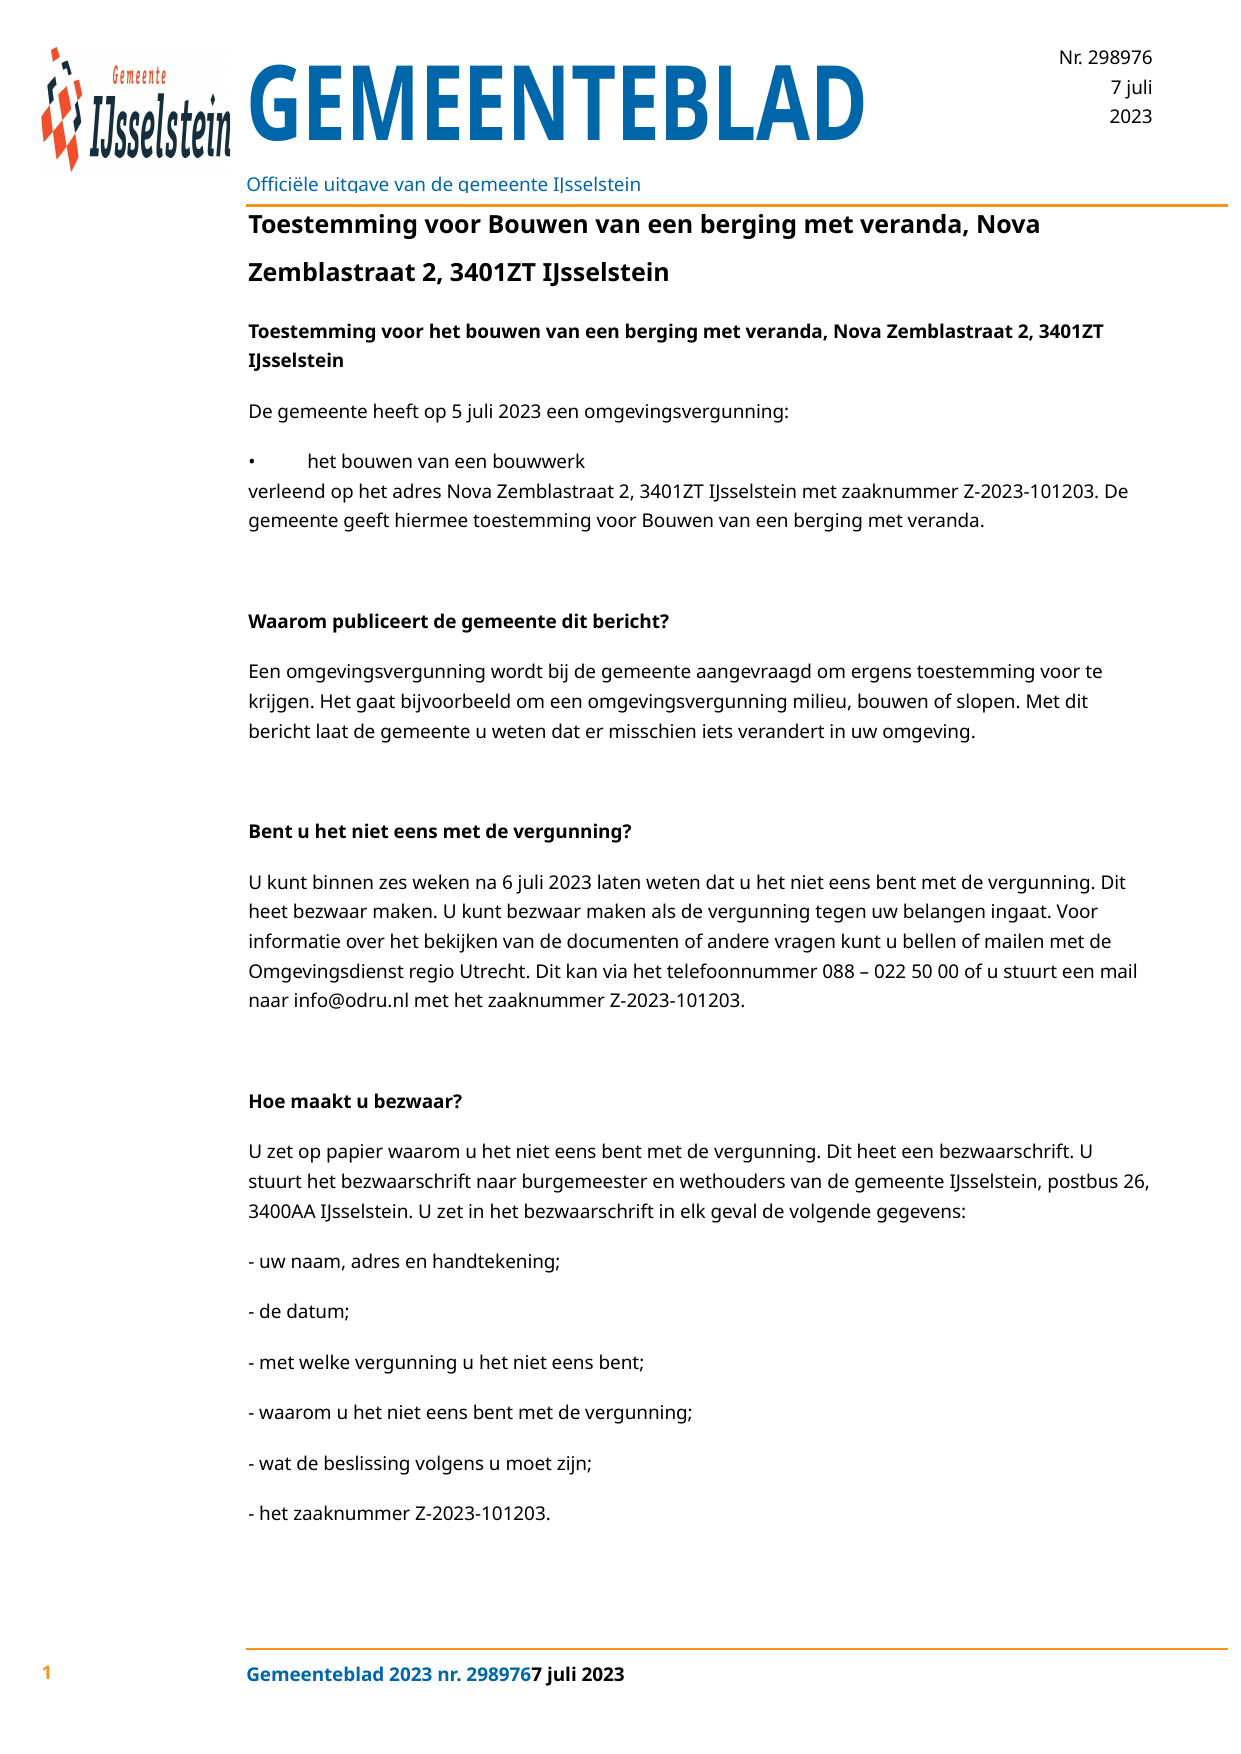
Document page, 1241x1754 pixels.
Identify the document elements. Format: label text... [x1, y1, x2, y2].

text Waarom publiceert de gemeente dit bericht? [248, 608, 1152, 634]
text Bent u het niet eens met de vergunning? [248, 819, 1152, 844]
text - waarom u het niet eens bent met de vergunning; [248, 1399, 1152, 1425]
text - het zaaknummer Z-2023-101203. [248, 1500, 1152, 1526]
list het bouwen van een bouwwerk [248, 448, 1152, 474]
text De gemeente heeft op 5 juli 2023 een omgevingsvergunning: [248, 398, 1152, 424]
text Een omgevingsvergunning wordt bij de gemeente aangevraagd om ergens toestemming voor te krijgen. Het gaat bijvoorbeeld om een omgevingsvergunning milieu, bouwen of slopen. Met dit bericht laat de gemeente u weten dat er misschien iets verandert in uw omgeving. [248, 659, 1152, 744]
text - uw naam, adres en handtekening; [248, 1248, 1152, 1274]
text Toestemming voor het bouwen van een berging met veranda, Nova Zemblastraat 2, 3401ZT IJsselstein [248, 318, 1152, 373]
text U kunt binnen zes weken na 6 juli 2023 laten weten dat u het niet eens bent met de vergunning. Dit heet bezwaar maken. U kunt bezwaar maken als de vergunning tegen uw belangen ingaat. Voor informatie over het bekijken van de documenten of andere vragen kunt u bellen of mailen met de Omgevingsdienst regio Utrecht. Dit kan via het telefoonnummer 088 – 022 50 00 of u stuurt een mail naar info@odru.nl met het zaaknummer Z-2023-101203. [248, 869, 1152, 1013]
text - met welke vergunning u het niet eens bent; [248, 1349, 1152, 1375]
picture [41, 47, 231, 172]
text U zet op papier waarom u het niet eens bent met de vergunning. Dit heet een bezwaarschrift. U stuurt het bezwaarschrift naar burgemeester en wethouders van de gemeente IJsselstein, postbus 26, 3400AA IJsselstein. U zet in het bezwaarschrift in elk geval de volgende gegevens: [248, 1139, 1152, 1224]
text verleend op het adres Nova Zemblastraat 2, 3401ZT IJsselstein met zaaknummer Z-2023-101203. De gemeente geeft hiermee toestemming voor Bouwen van een berging met veranda. [248, 478, 1152, 533]
text - wat de beslissing volgens u moet zijn; [248, 1450, 1152, 1476]
text Hoe maakt u bezwaar? [248, 1088, 1152, 1114]
text - de datum; [248, 1299, 1152, 1324]
text Toestemming voor Bouwen van een berging met veranda, Nova Zemblastraat 2, 3401ZT IJsselstein [248, 207, 1152, 288]
